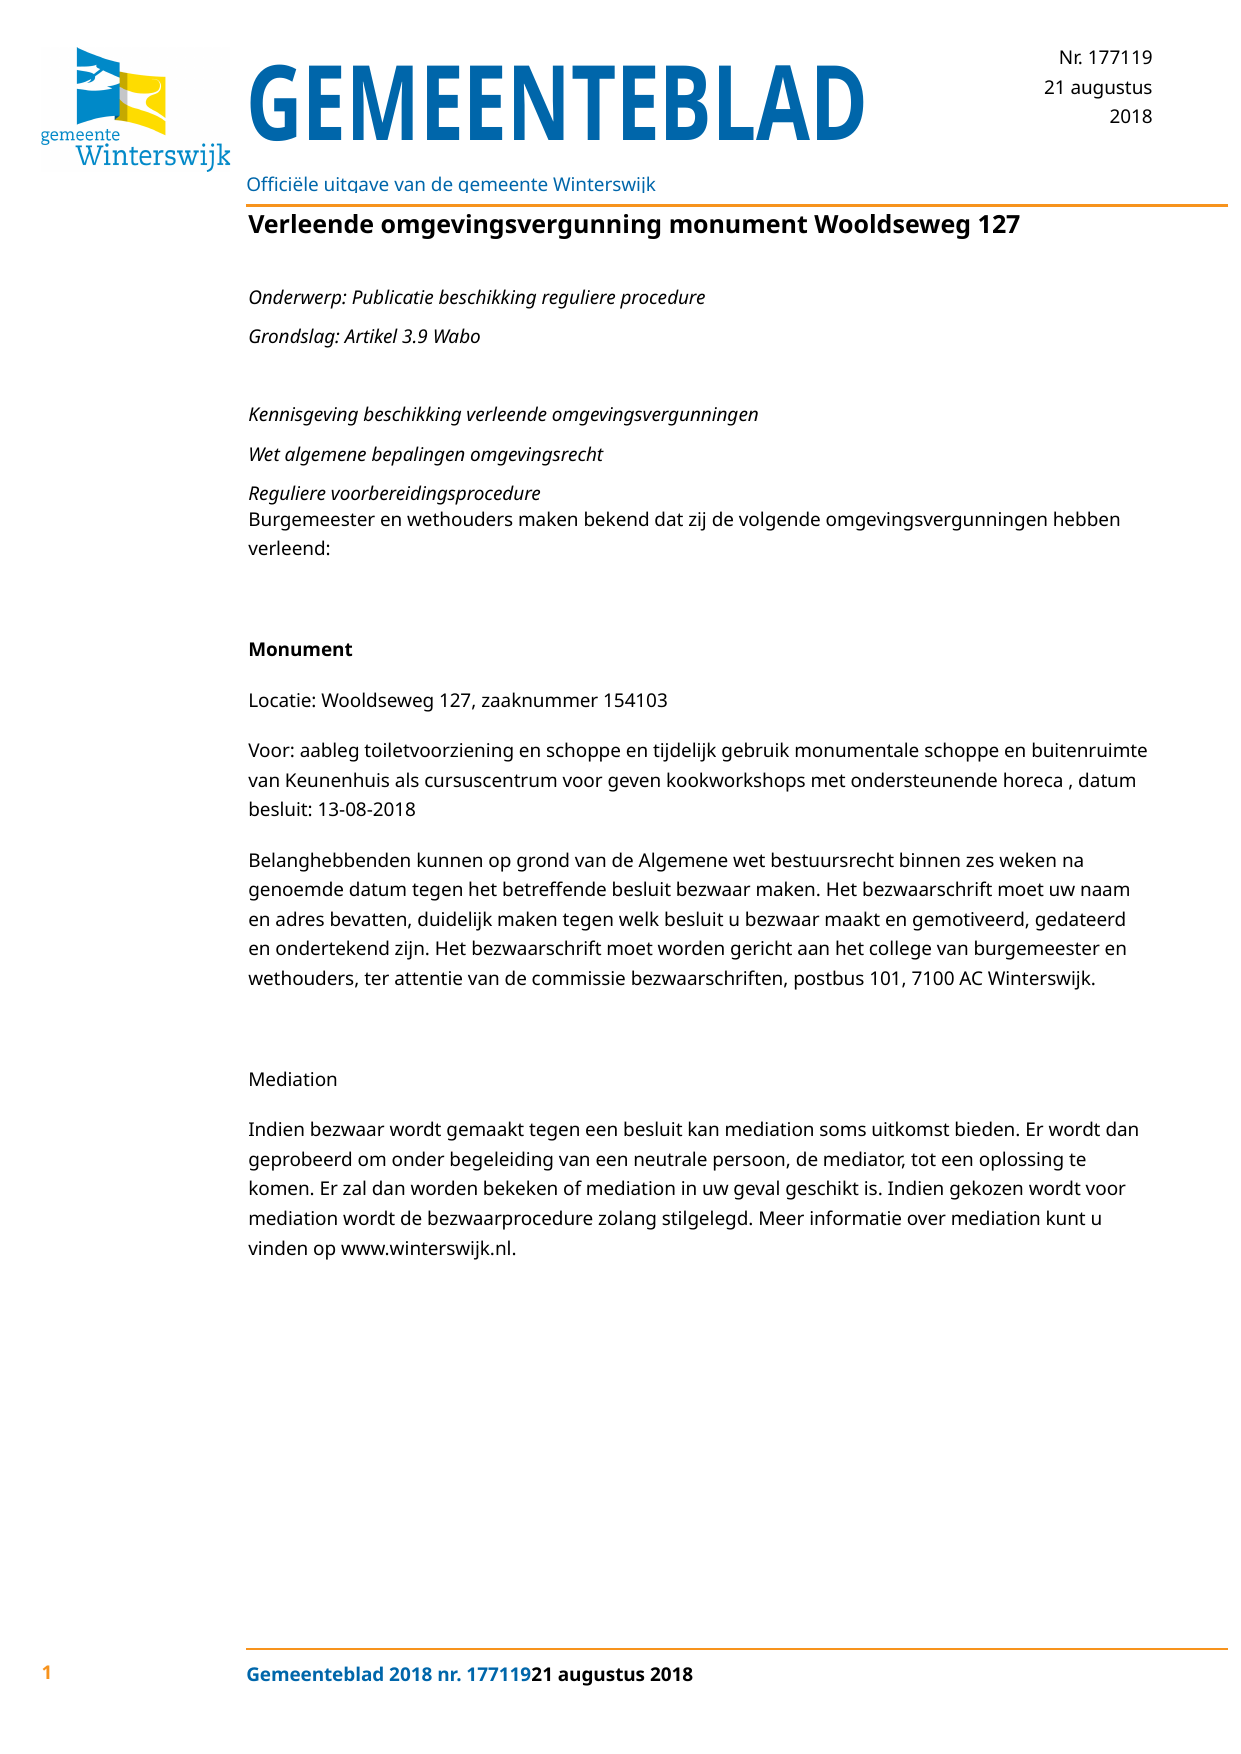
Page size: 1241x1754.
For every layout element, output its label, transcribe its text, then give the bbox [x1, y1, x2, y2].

text Monument [248, 636, 1152, 662]
text Indien bezwaar wordt gemaakt tegen een besluit kan mediation soms uitkomst bieden. Er wordt dan geprobeerd om onder begeleiding van een neutrale persoon, de mediator, tot een oplossing te komen. Er zal dan worden bekeken of mediation in uw geval geschikt is. Indien gekozen wordt voor mediation wordt de bezwaarprocedure zolang stilgelegd. Meer informatie over mediation kunt u vinden op www.winterswijk.nl. [248, 1116, 1152, 1260]
text Mediation [248, 1066, 1152, 1092]
text Burgemeester en wethouders maken bekend dat zij de volgende omgevingsvergunningen hebben verleend: [248, 506, 1152, 561]
text Verleende omgevingsvergunning monument Wooldseweg 127 [248, 207, 1152, 241]
text Kennisgeving beschikking verleende omgevingsvergunningen [248, 402, 1152, 427]
picture [225, 153, 231, 162]
text Locatie: Wooldseweg 127, zaaknummer 154103 [248, 687, 1152, 712]
picture [41, 47, 231, 172]
text Wet algemene bepalingen omgevingsrecht [248, 441, 1152, 467]
text Onderwerp: Publicatie beschikking reguliere procedure [248, 284, 1152, 309]
text Grondslag: Artikel 3.9 Wabo [248, 323, 1152, 349]
text Reguliere voorbereidingsprocedure [248, 480, 1152, 506]
text Belanghebbenden kunnen op grond van de Algemene wet bestuursrecht binnen zes weken na genoemde datum tegen het betreffende besluit bezwaar maken. Het bezwaarschrift moet uw naam en adres bevatten, duidelijk maken tegen welk besluit u bezwaar maakt en gemotiveerd, gedateerd en ondertekend zijn. Het bezwaarschrift moet worden gericht aan het college van burgemeester en wethouders, ter attentie van de commissie bezwaarschriften, postbus 101, 7100 AC Winterswijk. [248, 847, 1152, 991]
text Voor: aableg toiletvoorziening en schoppe en tijdelijk gebruik monumentale schoppe en buitenruimte van Keunenhuis als cursuscentrum voor geven kookworkshops met ondersteunende horeca , datum besluit: 13-08-2018 [248, 737, 1152, 822]
